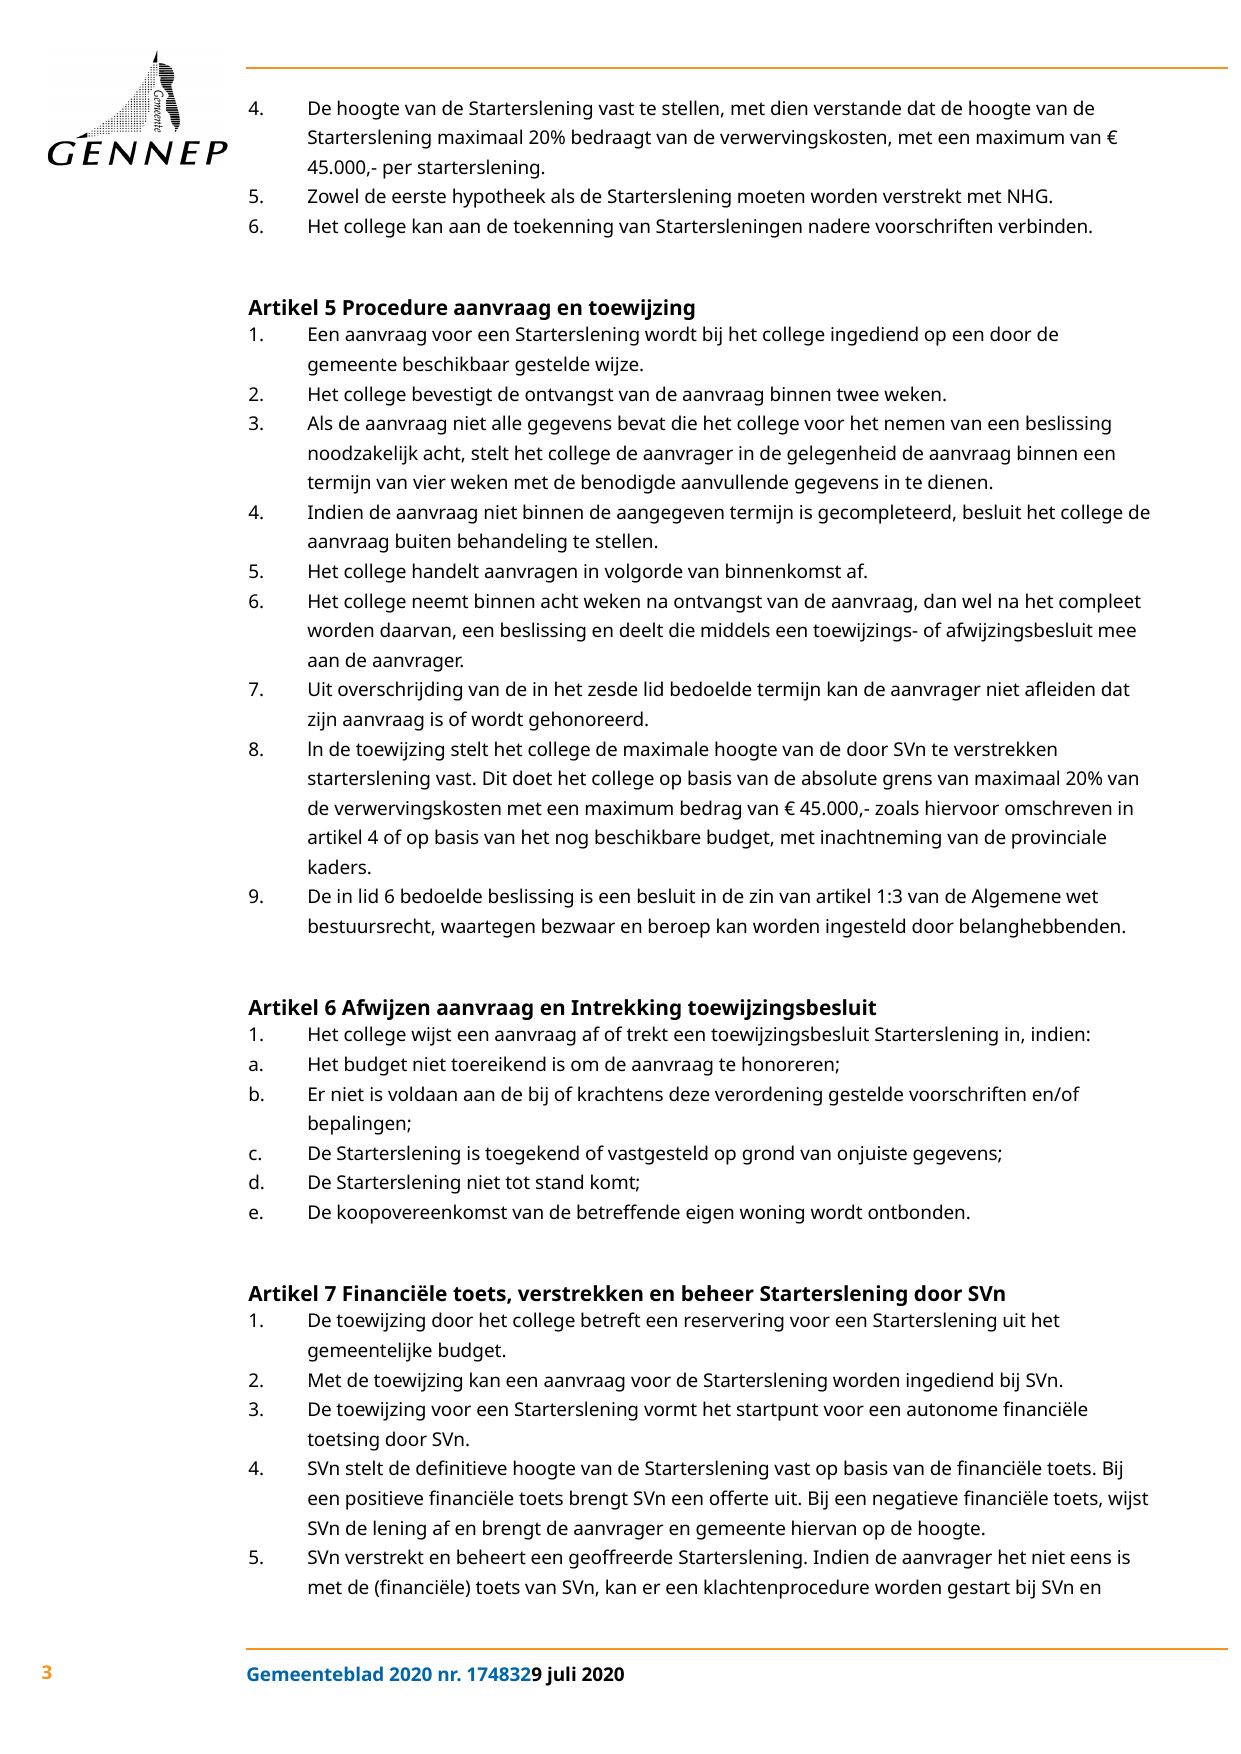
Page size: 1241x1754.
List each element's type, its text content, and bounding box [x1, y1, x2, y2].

list Als de aanvraag niet alle gegevens bevat die het college voor het nemen van een beslissing noodzakelijk acht, stelt het college de aanvrager in de gelegenheid de aanvraag binnen een termijn van vier weken met de benodigde aanvullende gegevens in te dienen. [248, 410, 1152, 495]
list De hoogte van de Starterslening vast te stellen, met dien verstande dat de hoogte van de Starterslening maximaal 20% bedraagt van de verwervingskosten, met een maximum van € 45.000,- per starterslening. [248, 95, 1152, 180]
list Het college bevestigt de ontvangst van de aanvraag binnen twee weken. [248, 381, 1152, 406]
list Een aanvraag voor een Starterslening wordt bij het college ingediend op een door de gemeente beschikbaar gestelde wijze. [248, 322, 1152, 377]
list De in lid 6 bedoelde beslissing is een besluit in de zin van artikel 1:3 van de Algemene wet bestuursrecht, waartegen bezwaar en beroep kan worden ingesteld door belanghebbenden. [248, 884, 1152, 939]
text Artikel 5 Procedure aanvraag en toewijzing [248, 293, 1152, 322]
list Het college kan aan de toekenning van Startersleningen nadere voorschriften verbinden. [248, 213, 1152, 239]
list De toewijzing voor een Starterslening vormt het startpunt voor een autonome financiële toetsing door SVn. [248, 1396, 1152, 1452]
list SVn stelt de definitieve hoogte van de Starterslening vast op basis van de financiële toets. Bij een positieve financiële toets brengt SVn een offerte uit. Bij een negatieve financiële toets, wijst SVn de lening af en brengt de aanvrager en gemeente hiervan op de hoogte. [248, 1456, 1152, 1540]
list Zowel de eerste hypotheek als de Starterslening moeten worden verstrekt met NHG. [248, 183, 1152, 209]
picture [41, 47, 231, 172]
list Indien de aanvraag niet binnen de aangegeven termijn is gecompleteerd, besluit het college de aanvraag buiten behandeling te stellen. [248, 499, 1152, 554]
list Er niet is voldaan aan de bij of krachtens deze verordening gestelde voorschriften en/of bepalingen; [248, 1081, 1152, 1136]
list Het college wijst een aanvraag af of trekt een toewijzingsbesluit Starterslening in, indien: [248, 1022, 1152, 1047]
list Het budget niet toereikend is om de aanvraag te honoreren; [248, 1051, 1152, 1077]
list De toewijzing door het college betreft een reservering voor een Starterslening uit het gemeentelijke budget. [248, 1308, 1152, 1363]
list De Starterslening niet tot stand komt; [248, 1169, 1152, 1195]
list De koopovereenkomst van de betreffende eigen woning wordt ontbonden. [248, 1199, 1152, 1225]
list De Starterslening is toegekend of vastgesteld op grond van onjuiste gegevens; [248, 1140, 1152, 1166]
list Met de toewijzing kan een aanvraag voor de Starterslening worden ingediend bij SVn. [248, 1367, 1152, 1392]
list Het college handelt aanvragen in volgorde van binnenkomst af. [248, 558, 1152, 584]
list ln de toewijzing stelt het college de maximale hoogte van de door SVn te verstrekken starterslening vast. Dit doet het college op basis van de absolute grens van maximaal 20% van de verwervingskosten met een maximum bedrag van € 45.000,- zoals hiervoor omschreven in artikel 4 of op basis van het nog beschikbare budget, met inachtneming van de provinciale kaders. [248, 736, 1152, 880]
list Uit overschrijding van de in het zesde lid bedoelde termijn kan de aanvrager niet afleiden dat zijn aanvraag is of wordt gehonoreerd. [248, 677, 1152, 732]
list Het college neemt binnen acht weken na ontvangst van de aanvraag, dan wel na het compleet worden daarvan, een beslissing en deelt die middels een toewijzings- of afwijzingsbesluit mee aan de aanvrager. [248, 588, 1152, 673]
list SVn verstrekt en beheert een geoffreerde Starterslening. Indien de aanvrager het niet eens is met de (financiële) toets van SVn, kan er een klachtenprocedure worden gestart bij SVn en [248, 1544, 1152, 1599]
text Artikel 7 Financiële toets, verstrekken en beheer Starterslening door SVn [248, 1279, 1152, 1308]
text Artikel 6 Afwijzen aanvraag en Intrekking toewijzingsbesluit [248, 993, 1152, 1022]
